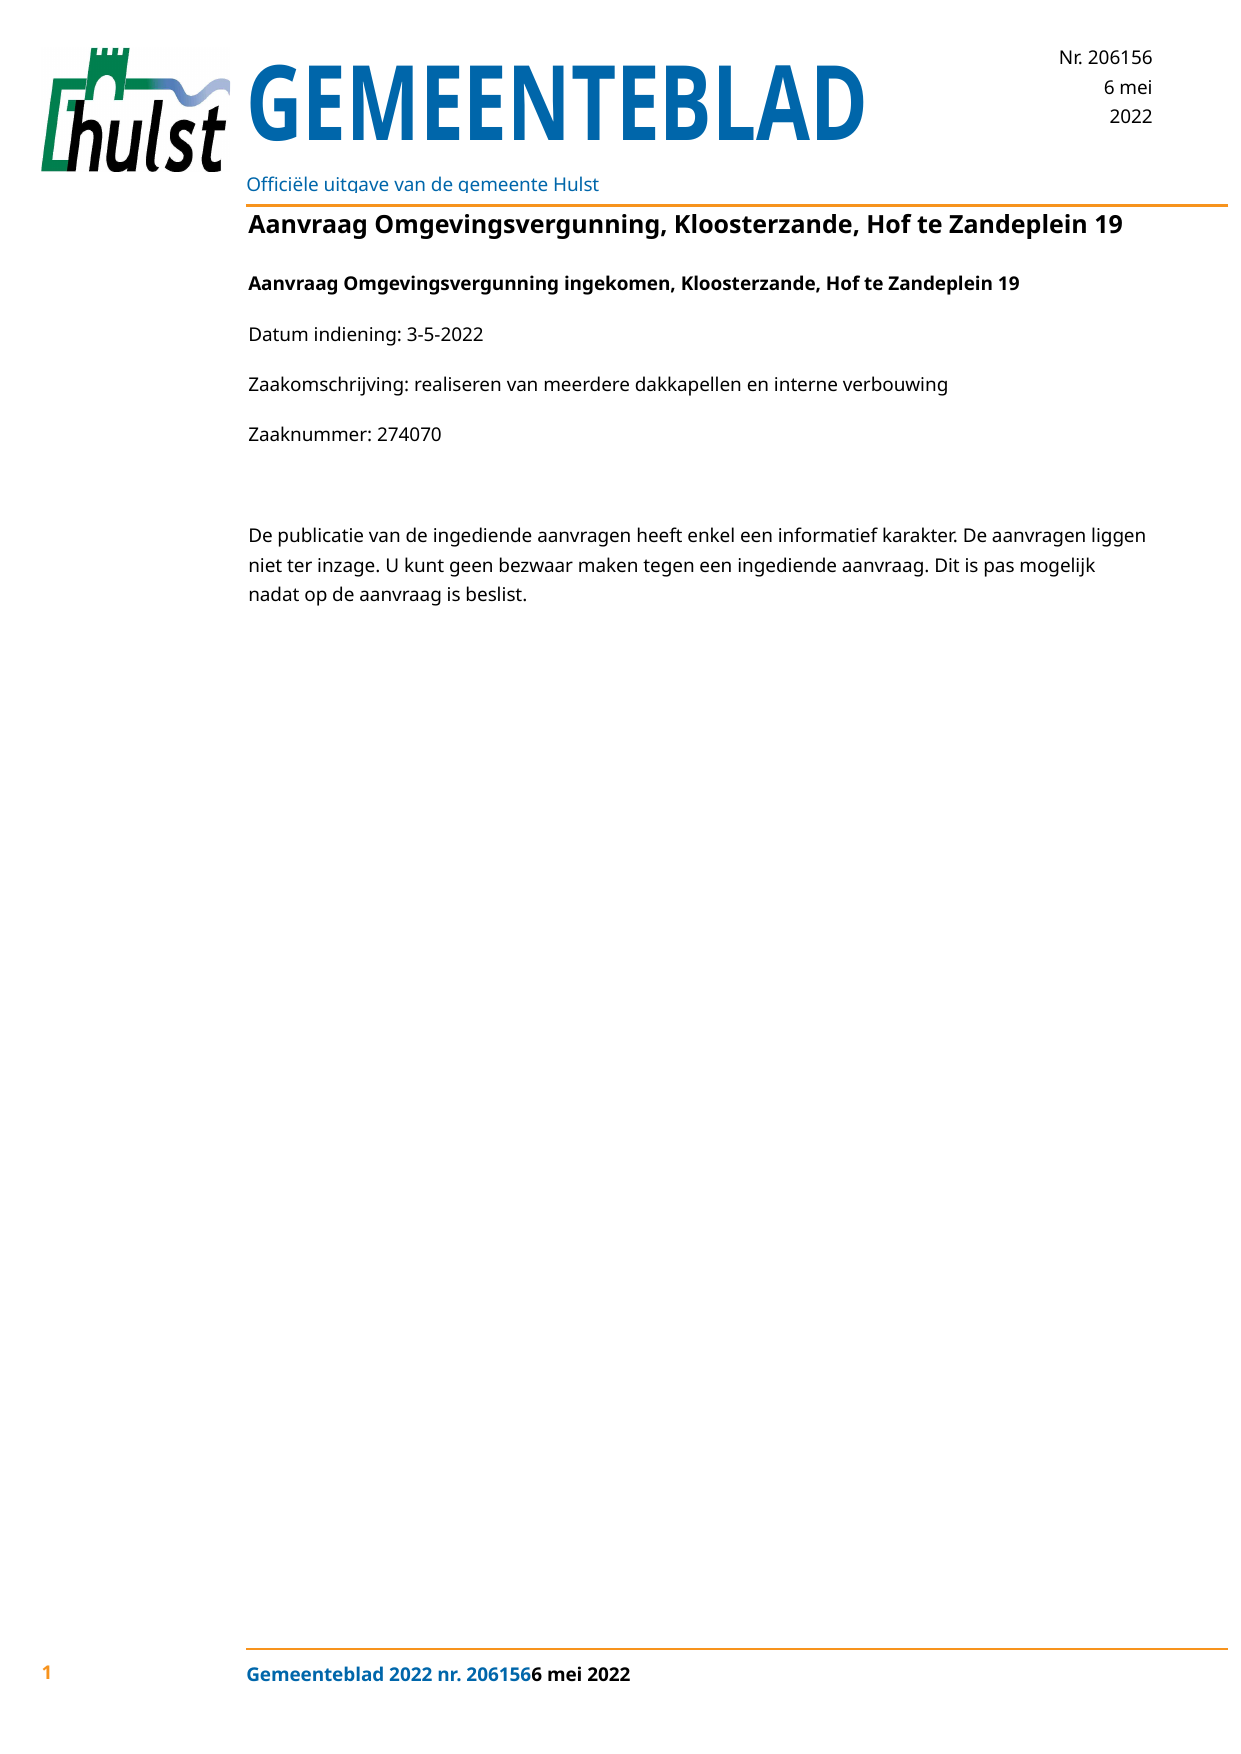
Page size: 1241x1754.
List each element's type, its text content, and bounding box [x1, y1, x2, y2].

picture [41, 47, 231, 172]
text Zaaknummer: 274070 [248, 422, 1152, 447]
text Datum indiening: 3-5-2022 [248, 321, 1152, 346]
text Zaakomschrijving: realiseren van meerdere dakkapellen en interne verbouwing [248, 371, 1152, 397]
text De publicatie van de ingediende aanvragen heeft enkel een informatief karakter. De aanvragen liggen niet ter inzage. U kunt geen bezwaar maken tegen een ingediende aanvraag. Dit is pas mogelijk nadat op de aanvraag is beslist. [248, 522, 1152, 607]
text Aanvraag Omgevingsvergunning, Kloosterzande, Hof te Zandeplein 19 [248, 207, 1152, 241]
text Aanvraag Omgevingsvergunning ingekomen, Kloosterzande, Hof te Zandeplein 19 [248, 270, 1152, 296]
